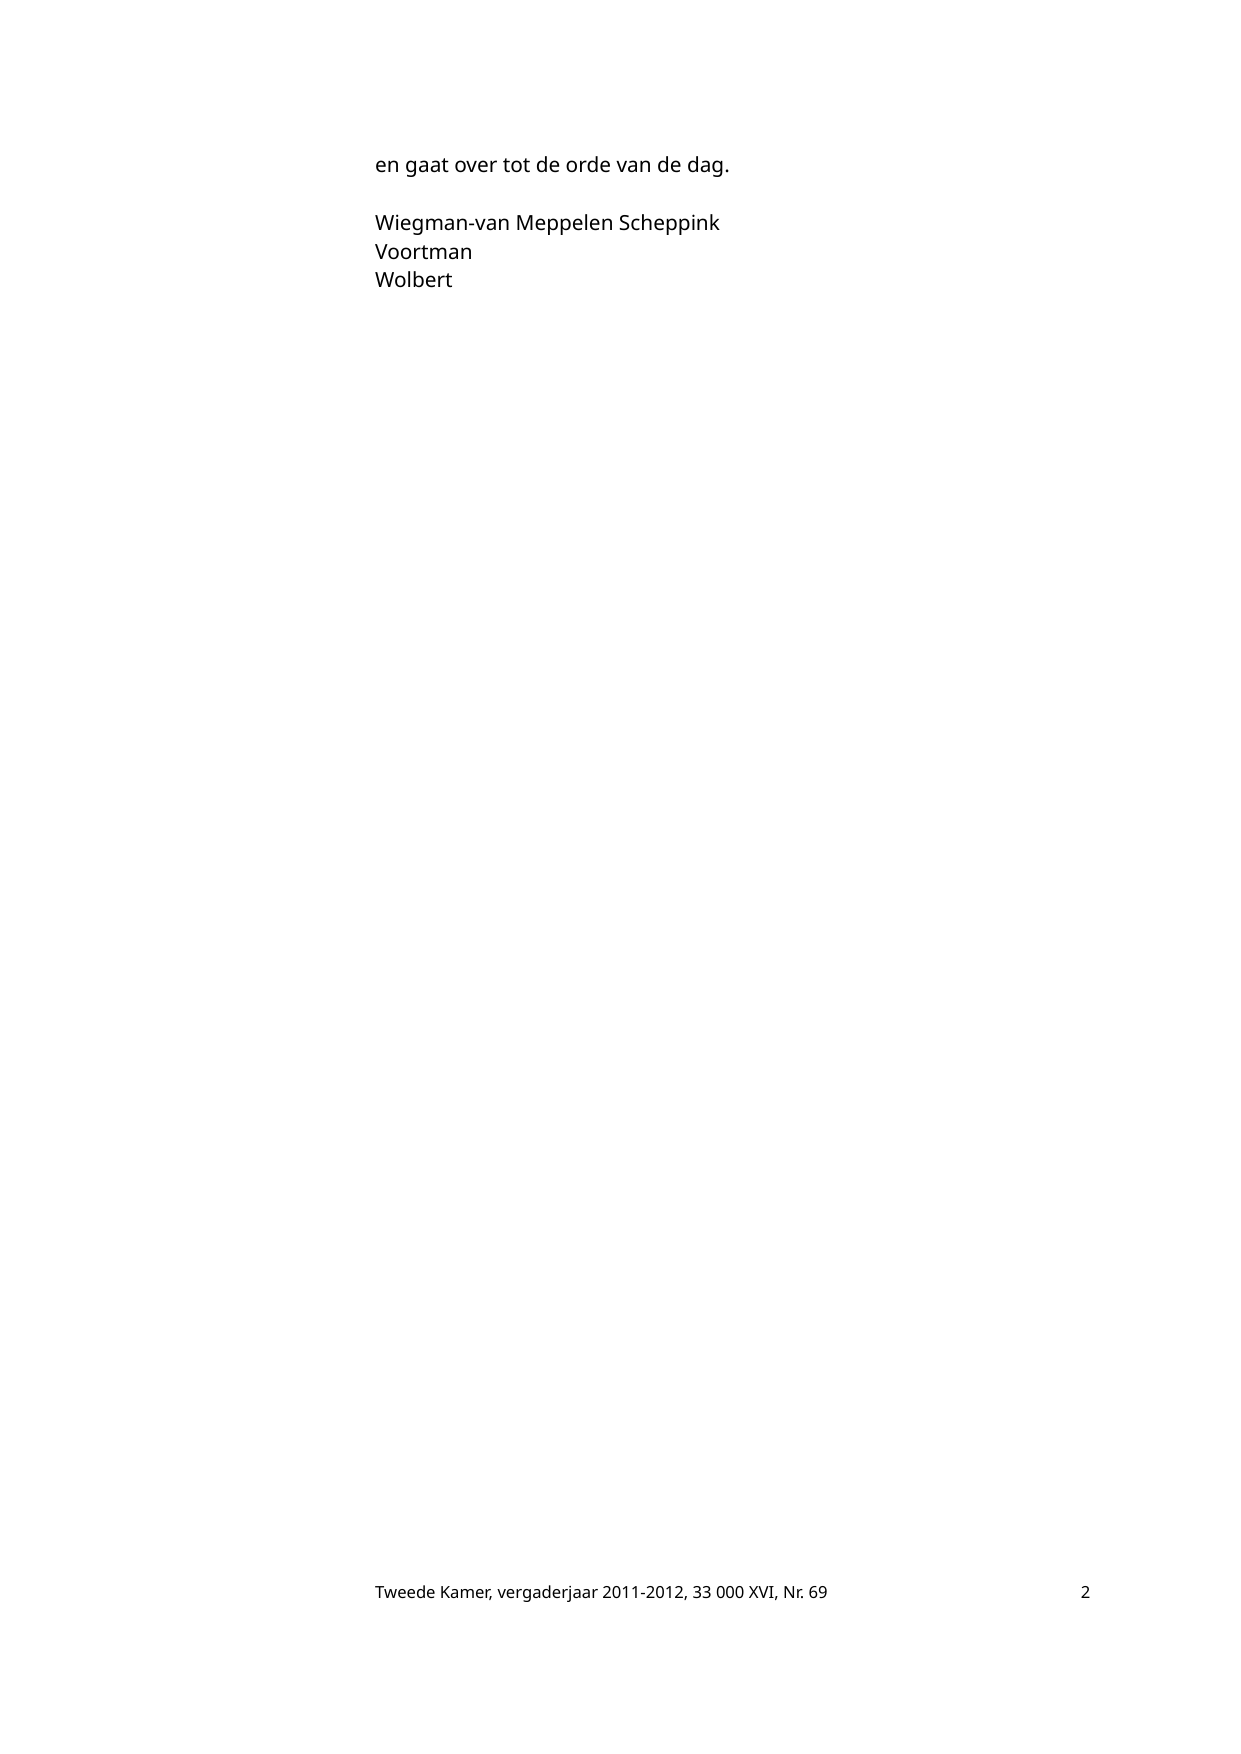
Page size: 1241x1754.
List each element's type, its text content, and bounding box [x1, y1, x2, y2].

text Wiegman-van Meppelen Scheppink [375, 208, 1090, 237]
text en gaat over tot de orde van de dag. [375, 150, 1090, 178]
text Wolbert [375, 265, 1090, 294]
text Voortman [375, 237, 1090, 265]
